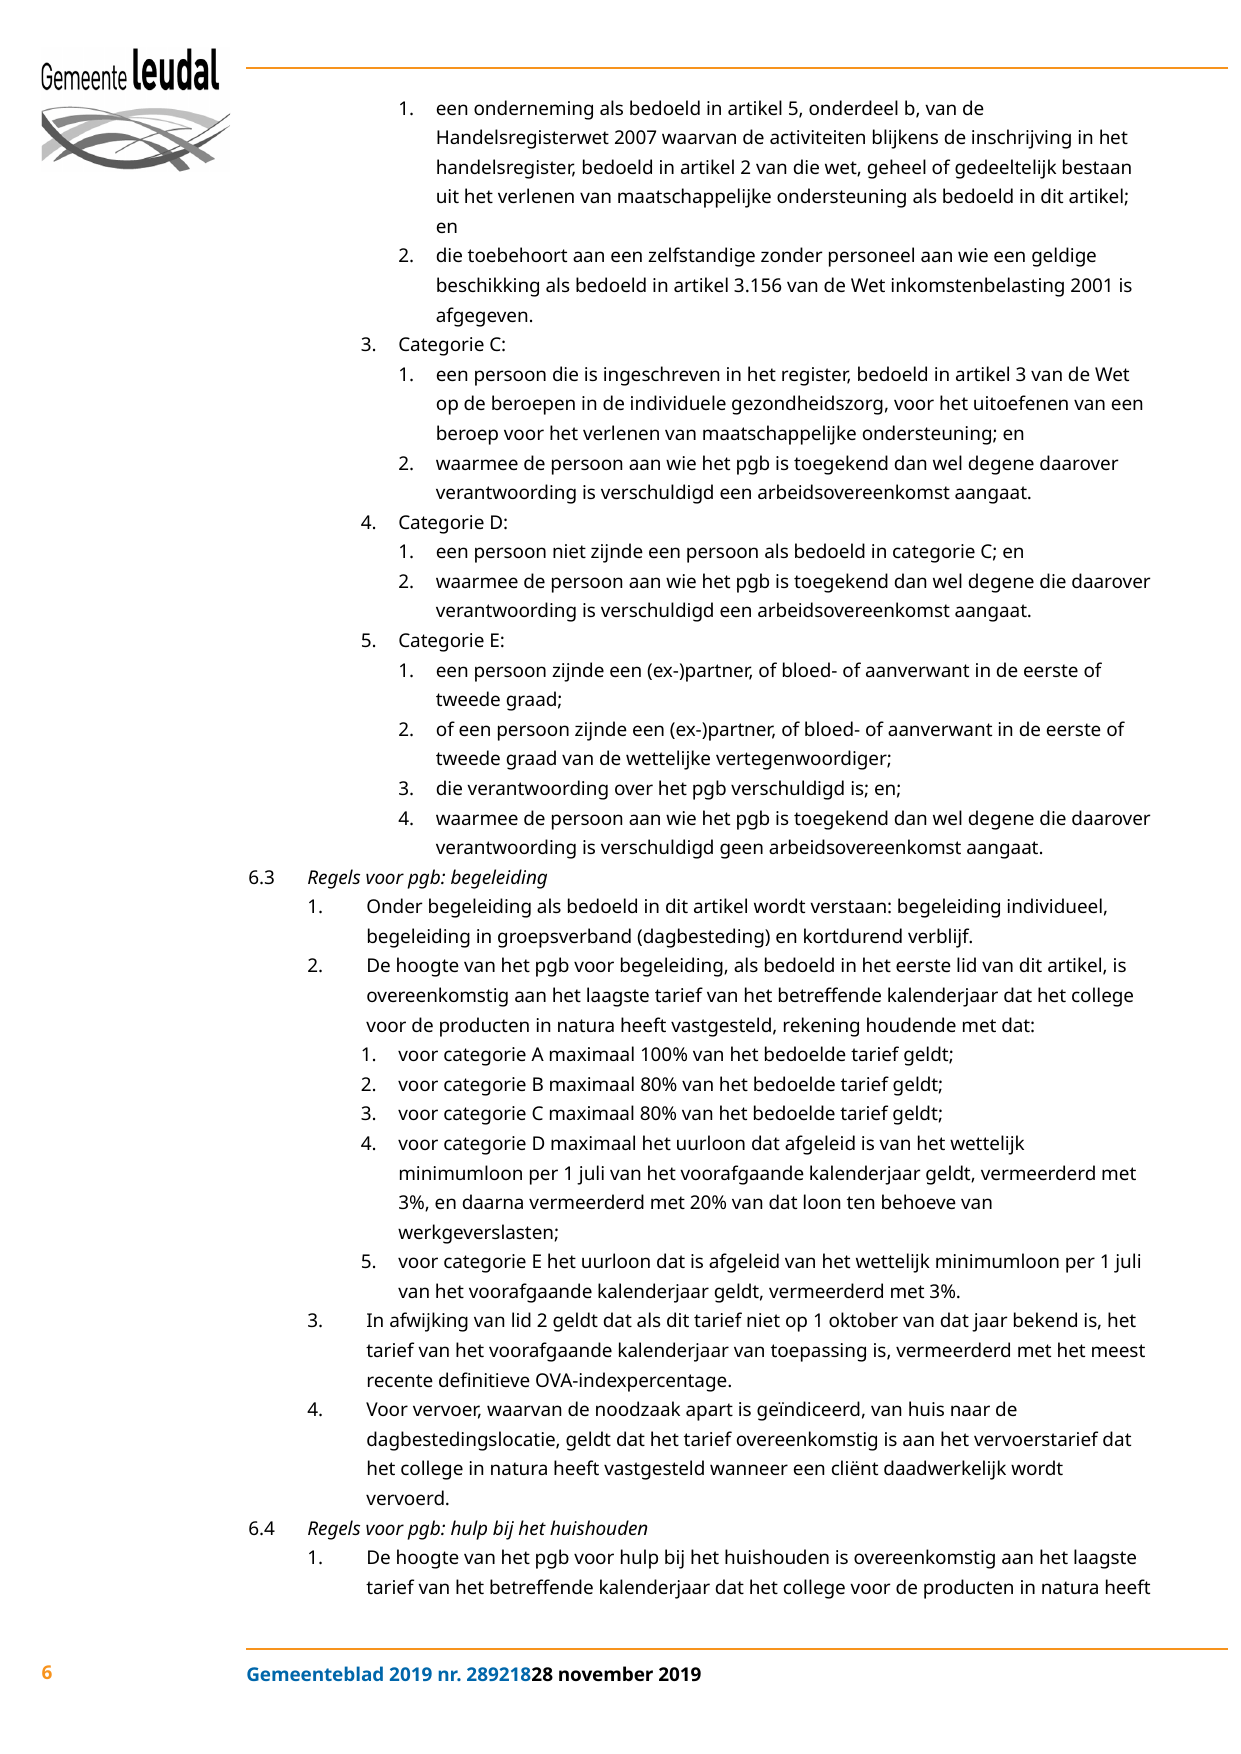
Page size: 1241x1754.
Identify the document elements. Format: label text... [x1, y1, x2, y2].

list In afwijking van lid 2 geldt dat als dit tarief niet op 1 oktober van dat jaar bekend is, het tarief van het voorafgaande kalenderjaar van toepassing is, vermeerderd met het meest recente definitieve OVA-indexpercentage. [307, 1308, 1152, 1393]
list Voor vervoer, waarvan de noodzaak apart is geïndiceerd, van huis naar de dagbestedingslocatie, geldt dat het tarief overeenkomstig is aan het vervoerstarief dat het college in natura heeft vastgesteld wanneer een cliënt daadwerkelijk wordt vervoerd. [307, 1396, 1152, 1511]
list Categorie C: [361, 331, 1152, 357]
picture [41, 47, 231, 172]
list of een persoon zijnde een (ex-)partner, of bloed- of aanverwant in de eerste of tweede graad van de wettelijke vertegenwoordiger; [398, 716, 1152, 771]
list die verantwoording over het pgb verschuldigd is; en; [398, 775, 1152, 801]
list waarmee de persoon aan wie het pgb is toegekend dan wel degene die daarover verantwoording is verschuldigd geen arbeidsovereenkomst aangaat. [398, 805, 1152, 860]
list een persoon zijnde een (ex-)partner, of bloed- of aanverwant in de eerste of tweede graad; [398, 657, 1152, 712]
list Categorie D: [361, 509, 1152, 535]
list Onder begeleiding als bedoeld in dit artikel wordt verstaan: begeleiding individueel, begeleiding in groepsverband (dagbesteding) en kortdurend verblijf. [307, 893, 1152, 949]
list een persoon die is ingeschreven in het register, bedoeld in artikel 3 van de Wet op de beroepen in de individuele gezondheidszorg, voor het uitoefenen van een beroep voor het verlenen van maatschappelijke ondersteuning; en [398, 361, 1152, 446]
list voor categorie E het uurloon dat is afgeleid van het wettelijk minimumloon per 1 juli van het voorafgaande kalenderjaar geldt, vermeerderd met 3%. [361, 1248, 1152, 1304]
list waarmee de persoon aan wie het pgb is toegekend dan wel degene die daarover verantwoording is verschuldigd een arbeidsovereenkomst aangaat. [398, 568, 1152, 623]
list De hoogte van het pgb voor begeleiding, als bedoeld in het eerste lid van dit artikel, is overeenkomstig aan het laagste tarief van het betreffende kalenderjaar dat het college voor de producten in natura heeft vastgesteld, rekening houdende met dat: [307, 953, 1152, 1038]
list een persoon niet zijnde een persoon als bedoeld in categorie C; en [398, 538, 1152, 564]
list waarmee de persoon aan wie het pgb is toegekend dan wel degene daarover verantwoording is verschuldigd een arbeidsovereenkomst aangaat. [398, 450, 1152, 505]
list Categorie E: [361, 627, 1152, 653]
list De hoogte van het pgb voor hulp bij het huishouden is overeenkomstig aan het laagste tarief van het betreffende kalenderjaar dat het college voor de producten in natura heeft [307, 1544, 1152, 1600]
list die toebehoort aan een zelfstandige zonder personeel aan wie een geldige beschikking als bedoeld in artikel 3.156 van de Wet inkomstenbelasting 2001 is afgegeven. [398, 243, 1152, 328]
list voor categorie D maximaal het uurloon dat afgeleid is van het wettelijk minimumloon per 1 juli van het voorafgaande kalenderjaar geldt, vermeerderd met 3%, en daarna vermeerderd met 20% van dat loon ten behoeve van werkgeverslasten; [361, 1130, 1152, 1245]
list een onderneming als bedoeld in artikel 5, onderdeel b, van de Handelsregisterwet 2007 waarvan de activiteiten blijkens de inschrijving in het handelsregister, bedoeld in artikel 2 van die wet, geheel of gedeeltelijk bestaan uit het verlenen van maatschappelijke ondersteuning als bedoeld in dit artikel; en [398, 95, 1152, 239]
list voor categorie B maximaal 80% van het bedoelde tarief geldt; [361, 1071, 1152, 1097]
list Regels voor pgb: begeleiding [248, 864, 1152, 890]
list voor categorie C maximaal 80% van het bedoelde tarief geldt; [361, 1101, 1152, 1126]
list Regels voor pgb: hulp bij het huishouden [248, 1515, 1152, 1541]
list voor categorie A maximaal 100% van het bedoelde tarief geldt; [361, 1041, 1152, 1067]
